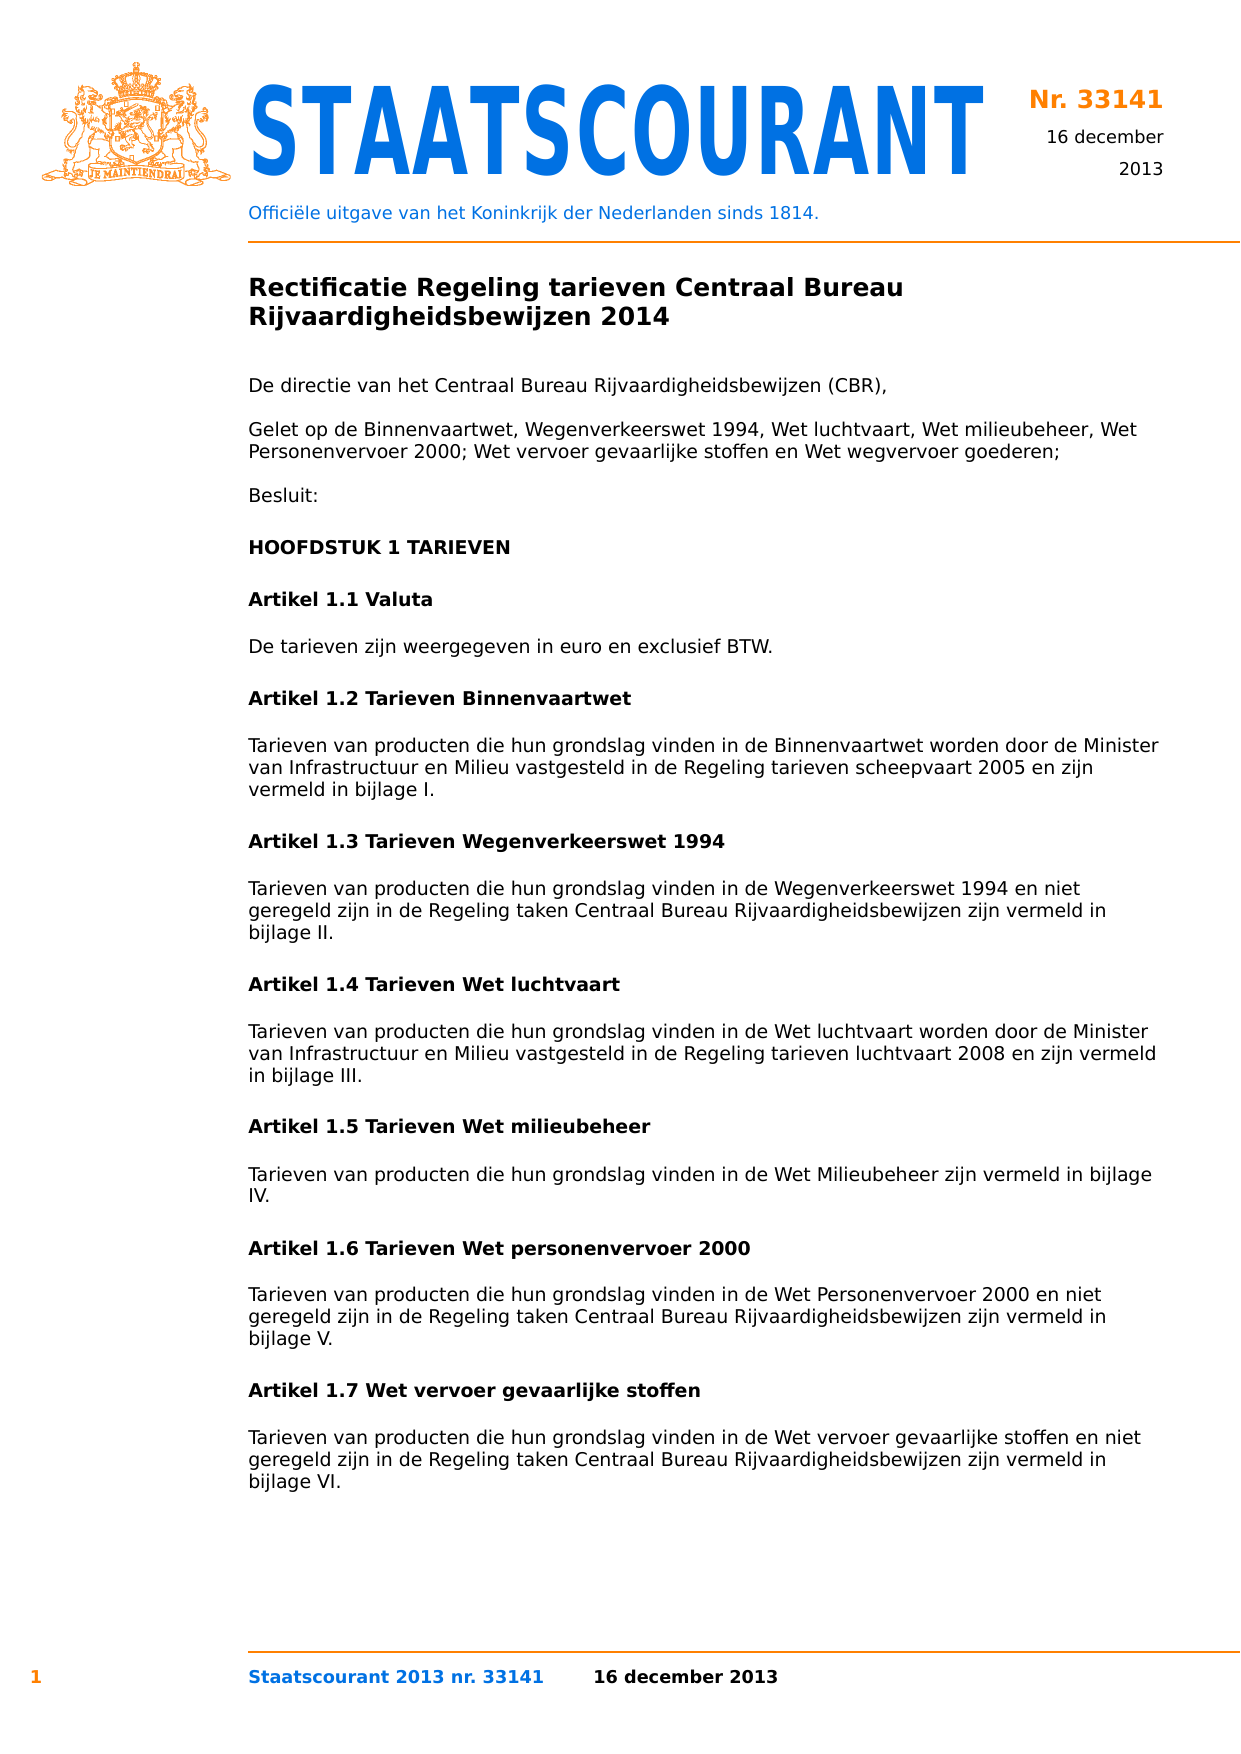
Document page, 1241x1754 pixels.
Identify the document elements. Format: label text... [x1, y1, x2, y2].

table_header STAATSCOURANT [248, 62, 998, 203]
subtitle HOOFDSTUK 1 TARIEVEN [248, 537, 1163, 559]
text Gelet op de Binnenvaartwet, Wegenverkeerswet 1994, Wet luchtvaart, Wet milieubeheer, Wet Personenvervoer 2000; Wet vervoer gevaarlijke stoffen en Wet wegvervoer goederen; [248, 419, 1163, 463]
subtitle Rectificatie Regeling tarieven Centraal Bureau Rijvaardigheidsbewijzen 2014 [248, 273, 1163, 331]
subtitle Artikel 1.6 Tarieven Wet personenvervoer 2000 [248, 1237, 1163, 1259]
picture [41, 62, 231, 186]
subtitle Artikel 1.4 Tarieven Wet luchtvaart [248, 973, 1163, 996]
text Tarieven van producten die hun grondslag vinden in de Wet luchtvaart worden door de Minister van Infrastructuur en Milieu vastgesteld in de Regeling tarieven luchtvaart 2008 en zijn vermeld in bijlage III. [248, 1021, 1163, 1086]
text Tarieven van producten die hun grondslag vinden in de Wet vervoer gevaarlijke stoffen en niet geregeld zijn in de Regeling taken Centraal Bureau Rijvaardigheidsbewijzen zijn vermeld in bijlage VI. [248, 1427, 1163, 1493]
text Tarieven van producten die hun grondslag vinden in de Wegenverkeerswet 1994 en niet geregeld zijn in de Regeling taken Centraal Bureau Rijvaardigheidsbewijzen zijn vermeld in bijlage II. [248, 878, 1163, 943]
subtitle Artikel 1.7 Wet vervoer gevaarlijke stoffen [248, 1380, 1163, 1402]
table_header Nr. 33141 [998, 62, 1240, 121]
subtitle Artikel 1.2 Tarieven Binnenvaartwet [248, 688, 1163, 710]
text Tarieven van producten die hun grondslag vinden in de Wet Personenvervoer 2000 en niet geregeld zijn in de Regeling taken Centraal Bureau Rijvaardigheidsbewijzen zijn vermeld in bijlage V. [248, 1284, 1163, 1350]
table_cell 2013 [998, 153, 1240, 203]
text Tarieven van producten die hun grondslag vinden in de Binnenvaartwet worden door de Minister van Infrastructuur en Milieu vastgesteld in de Regeling tarieven scheepvaart 2005 en zijn vermeld in bijlage I. [248, 735, 1163, 801]
subtitle Artikel 1.3 Tarieven Wegenverkeerswet 1994 [248, 831, 1163, 853]
text De tarieven zijn weergegeven in euro en exclusief BTW. [248, 636, 1163, 658]
table_cell 16 december [998, 121, 1240, 153]
text De directie van het Centraal Bureau Rijvaardigheidsbewijzen (CBR), [248, 375, 1163, 397]
table_header [25, 62, 248, 241]
text Besluit: [248, 485, 1163, 507]
text Tarieven van producten die hun grondslag vinden in de Wet Milieubeheer zijn vermeld in bijlage IV. [248, 1163, 1163, 1207]
subtitle Artikel 1.5 Tarieven Wet milieubeheer [248, 1116, 1163, 1138]
subtitle Artikel 1.1 Valuta [248, 589, 1163, 611]
table_cell Officiële uitgave van het Koninkrijk der Nederlanden sinds 1814. [248, 203, 1240, 241]
